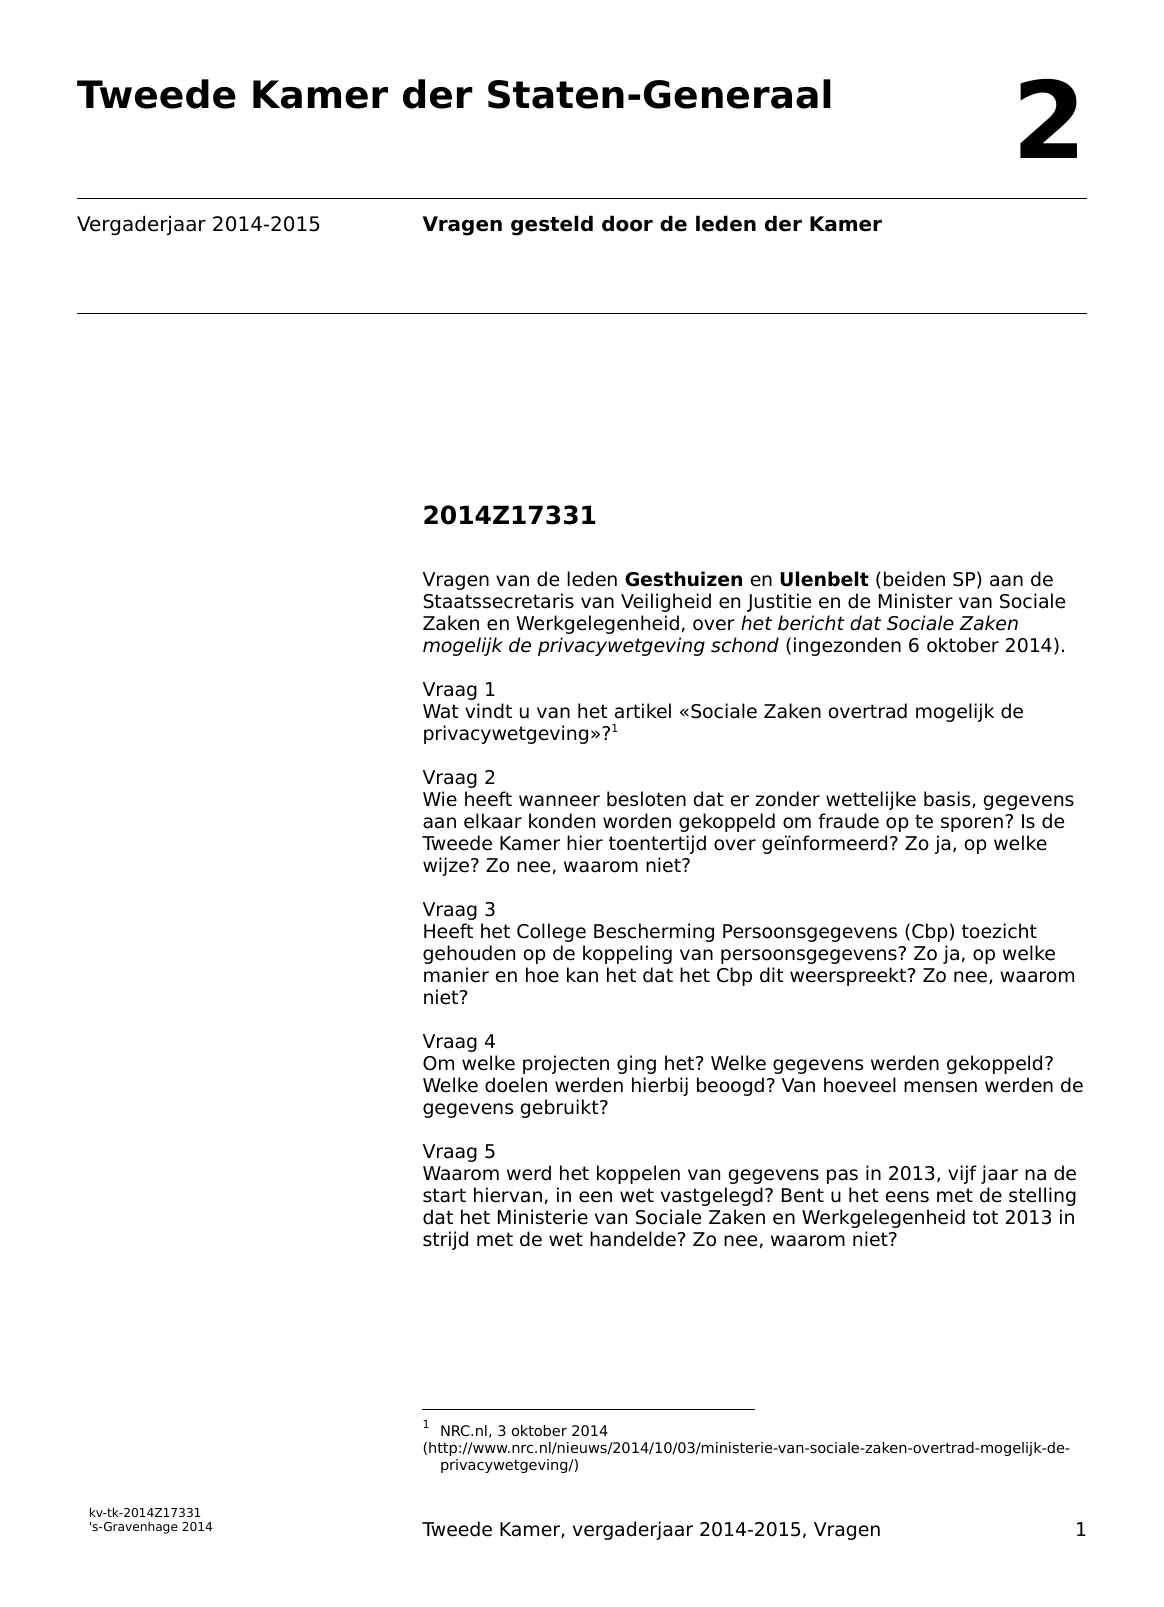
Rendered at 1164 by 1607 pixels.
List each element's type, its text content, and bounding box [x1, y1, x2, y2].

text (http://www.nrc.nl/nieuws/2014/10/03/ministerie-van-sociale-zaken-overtrad-mogelijk-de-privacywetgeving/) [422, 1441, 1087, 1474]
table_cell Vragen gesteld door de leden der Kamer [422, 199, 1087, 313]
text Wie heeft wanneer besloten dat er zonder wettelijke basis, gegevens aan elkaar konden worden gekoppeld om fraude op te sporen? Is de Tweede Kamer hier toentertijd over geïnformeerd? Zo ja, op welke wijze? Zo nee, waarom niet? [422, 789, 1087, 877]
text Vraag 3 [422, 899, 1087, 921]
table_cell Vergaderjaar 2014-2015 [77, 199, 422, 313]
text Vragen van de leden Gesthuizen en Ulenbelt (beiden SP) aan de Staatssecretaris van Veiligheid en Justitie en de Minister van Sociale Zaken en Werkgelegenheid, over het bericht dat Sociale Zaken mogelijk de privacywetgeving schond (ingezonden 6 oktober 2014). [422, 569, 1087, 657]
text kv-tk-2014Z17331 [88, 1506, 323, 1520]
table_header Tweede Kamer der Staten-Generaal [77, 59, 886, 198]
text Vraag 1 [422, 679, 1087, 701]
text Waarom werd het koppelen van gegevens pas in 2013, vijf jaar na de start hiervan, in een wet vastgelegd? Bent u het eens met de stelling dat het Ministerie van Sociale Zaken en Werkgelegenheid tot 2013 in strijd met de wet handelde? Zo nee, waarom niet? [422, 1163, 1087, 1251]
text Om welke projecten ging het? Welke gegevens werden gekoppeld? Welke doelen werden hierbij beoogd? Van hoeveel mensen werden de gegevens gebruikt? [422, 1053, 1087, 1119]
table_header 2 [886, 59, 1087, 198]
text Heeft het College Bescherming Persoonsgegevens (Cbp) toezicht gehouden op de koppeling van persoonsgegevens? Zo ja, op welke manier en hoe kan het dat het Cbp dit weerspreekt? Zo nee, waarom niet? [422, 921, 1087, 1009]
text Vraag 5 [422, 1141, 1087, 1163]
text Vraag 4 [422, 1031, 1087, 1053]
text 2014Z17331 [422, 501, 1087, 531]
text Wat vindt u van het artikel «Sociale Zaken overtrad mogelijk de privacywetgeving»? [422, 701, 1087, 745]
text NRC.nl, 3 oktober 2014 [422, 1418, 1087, 1441]
text 's-Gravenhage 2014 [88, 1520, 323, 1534]
text Vraag 2 [422, 767, 1087, 789]
